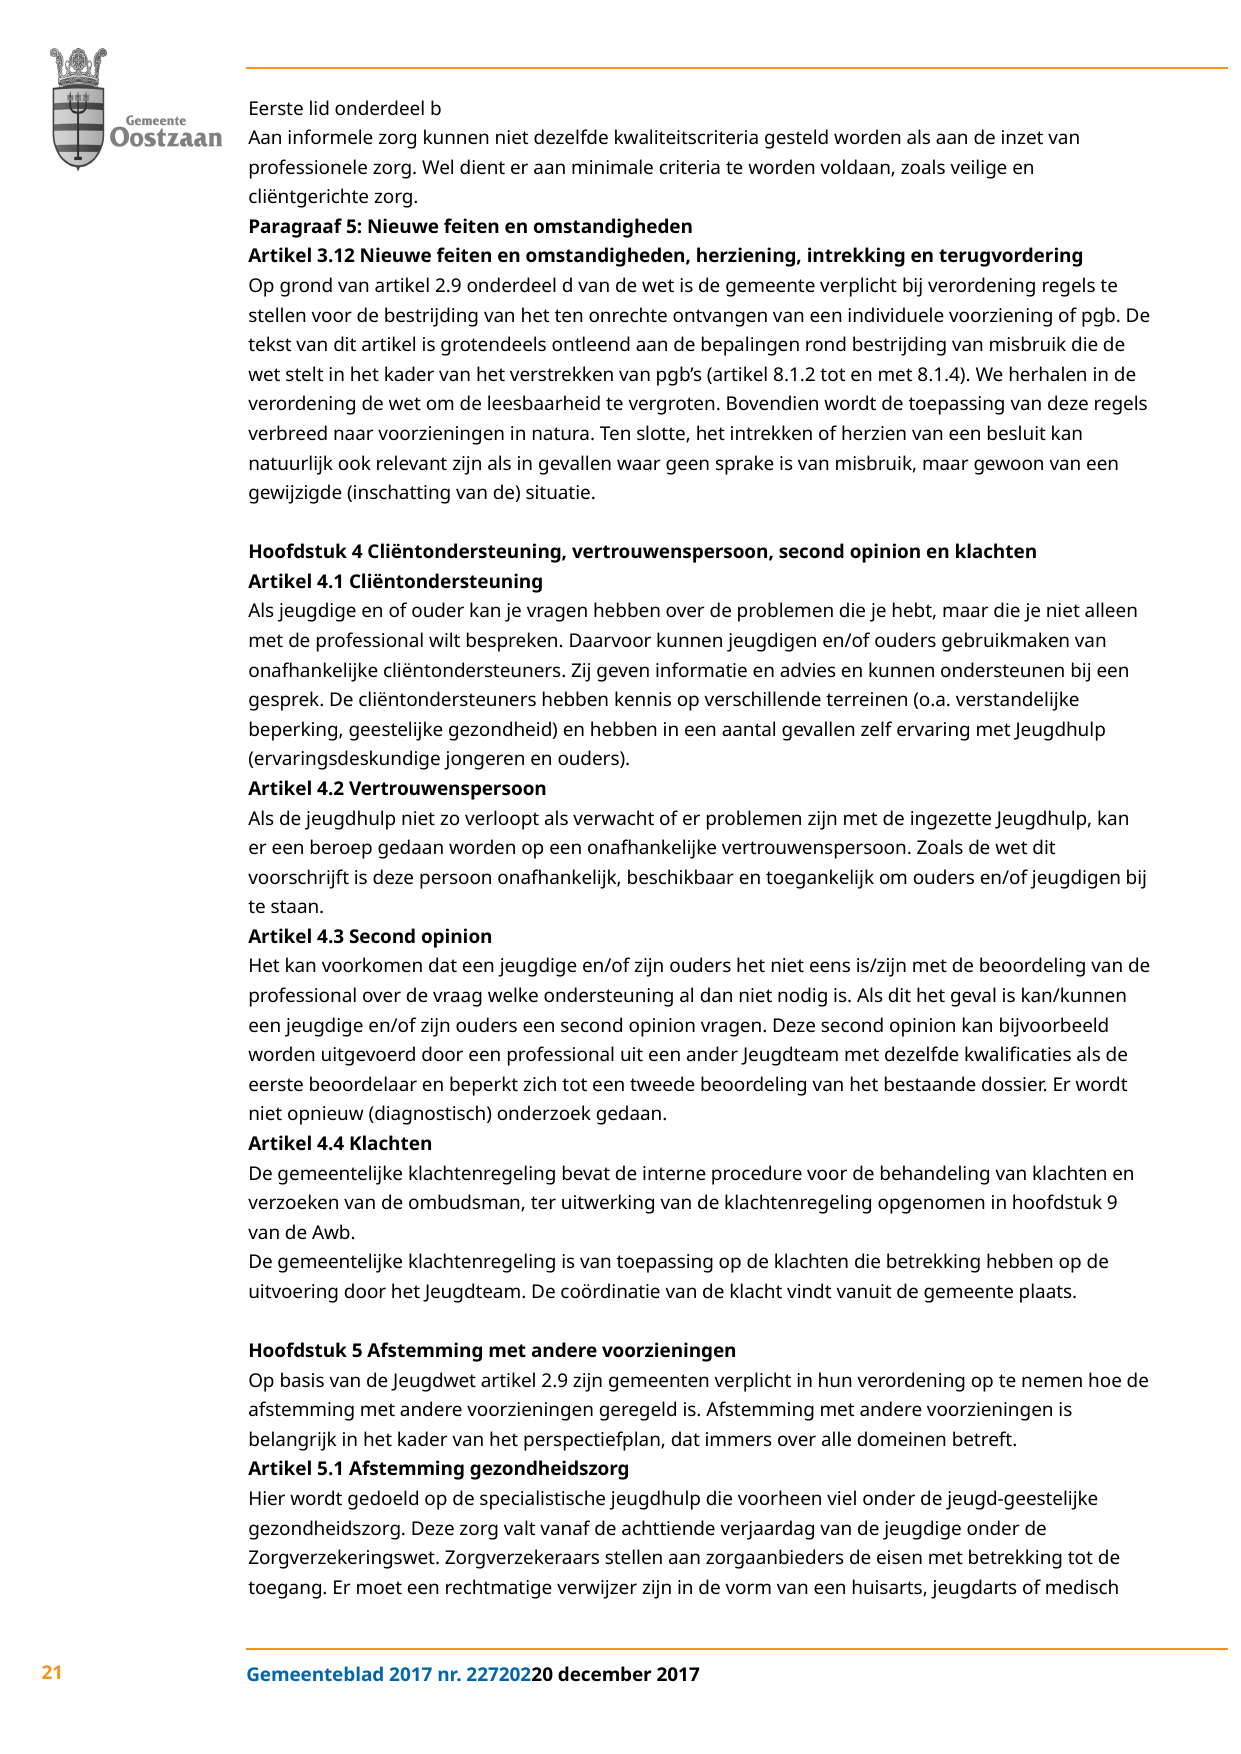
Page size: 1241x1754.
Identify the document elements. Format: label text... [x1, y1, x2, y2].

text Aan informele zorg kunnen niet dezelfde kwaliteitscriteria gesteld worden als aan de inzet van professionele zorg. Wel dient er aan minimale criteria te worden voldaan, zoals veilige en cliëntgerichte zorg. [248, 124, 1152, 209]
text De gemeentelijke klachtenregeling bevat de interne procedure voor de behandeling van klachten en verzoeken van de ombudsman, ter uitwerking van de klachtenregeling opgenomen in hoofdstuk 9 van de Awb. [248, 1160, 1152, 1245]
text Artikel 4.4 Klachten [248, 1130, 1152, 1156]
picture [41, 47, 231, 172]
text Artikel 4.2 Vertrouwenspersoon [248, 775, 1152, 801]
text Artikel 3.12 Nieuwe feiten en omstandigheden, herziening, intrekking en terugvordering [248, 243, 1152, 268]
text Op grond van artikel 2.9 onderdeel d van de wet is de gemeente verplicht bij verordening regels te stellen voor de bestrijding van het ten onrechte ontvangen van een individuele voorziening of pgb. De tekst van dit artikel is grotendeels ontleend aan de bepalingen rond bestrijding van misbruik die de wet stelt in het kader van het verstrekken van pgb’s (artikel 8.1.2 tot en met 8.1.4). We herhalen in de verordening de wet om de leesbaarheid te vergroten. Bovendien wordt de toepassing van deze regels verbreed naar voorzieningen in natura. Ten slotte, het intrekken of herzien van een besluit kan natuurlijk ook relevant zijn als in gevallen waar geen sprake is van misbruik, maar gewoon van een gewijzigde (inschatting van de) situatie. [248, 272, 1152, 505]
text Artikel 5.1 Afstemming gezondheidszorg [248, 1456, 1152, 1481]
text Als de jeugdhulp niet zo verloopt als verwacht of er problemen zijn met de ingezette Jeugdhulp, kan er een beroep gedaan worden op een onafhankelijke vertrouwenspersoon. Zoals de wet dit voorschrijft is deze persoon onafhankelijk, beschikbaar en toegankelijk om ouders en/of jeugdigen bij te staan. [248, 805, 1152, 919]
text Op basis van de Jeugdwet artikel 2.9 zijn gemeenten verplicht in hun verordening op te nemen hoe de afstemming met andere voorzieningen geregeld is. Afstemming met andere voorzieningen is belangrijk in het kader van het perspectiefplan, dat immers over alle domeinen betreft. [248, 1367, 1152, 1452]
text Hoofdstuk 4 Cliëntondersteuning, vertrouwenspersoon, second opinion en klachten [248, 538, 1152, 564]
text Artikel 4.3 Second opinion [248, 923, 1152, 949]
text Het kan voorkomen dat een jeugdige en/of zijn ouders het niet eens is/zijn met de beoordeling van de professional over de vraag welke ondersteuning al dan niet nodig is. Als dit het geval is kan/kunnen een jeugdige en/of zijn ouders een second opinion vragen. Deze second opinion kan bijvoorbeeld worden uitgevoerd door een professional uit een ander Jeugdteam met dezelfde kwalificaties als de eerste beoordelaar en beperkt zich tot een tweede beoordeling van het bestaande dossier. Er wordt niet opnieuw (diagnostisch) onderzoek gedaan. [248, 953, 1152, 1126]
text Paragraaf 5: Nieuwe feiten en omstandigheden [248, 213, 1152, 239]
text Artikel 4.1 Cliëntondersteuning [248, 568, 1152, 594]
text De gemeentelijke klachtenregeling is van toepassing op de klachten die betrekking hebben op de uitvoering door het Jeugdteam. De coördinatie van de klacht vindt vanuit de gemeente plaats. [248, 1248, 1152, 1304]
text Hoofdstuk 5 Afstemming met andere voorzieningen [248, 1337, 1152, 1363]
text Als jeugdige en of ouder kan je vragen hebben over de problemen die je hebt, maar die je niet alleen met de professional wilt bespreken. Daarvoor kunnen jeugdigen en/of ouders gebruikmaken van onafhankelijke cliëntondersteuners. Zij geven informatie en advies en kunnen ondersteunen bij een gesprek. De cliëntondersteuners hebben kennis op verschillende terreinen (o.a. verstandelijke beperking, geestelijke gezondheid) en hebben in een aantal gevallen zelf ervaring met Jeugdhulp (ervaringsdeskundige jongeren en ouders). [248, 598, 1152, 771]
text Eerste lid onderdeel b [248, 95, 1152, 121]
text Hier wordt gedoeld op de specialistische jeugdhulp die voorheen viel onder de jeugd-geestelijke gezondheidszorg. Deze zorg valt vanaf de achttiende verjaardag van de jeugdige onder de Zorgverzekeringswet. Zorgverzekeraars stellen aan zorgaanbieders de eisen met betrekking tot de toegang. Er moet een rechtmatige verwijzer zijn in de vorm van een huisarts, jeugdarts of medisch [248, 1485, 1152, 1600]
